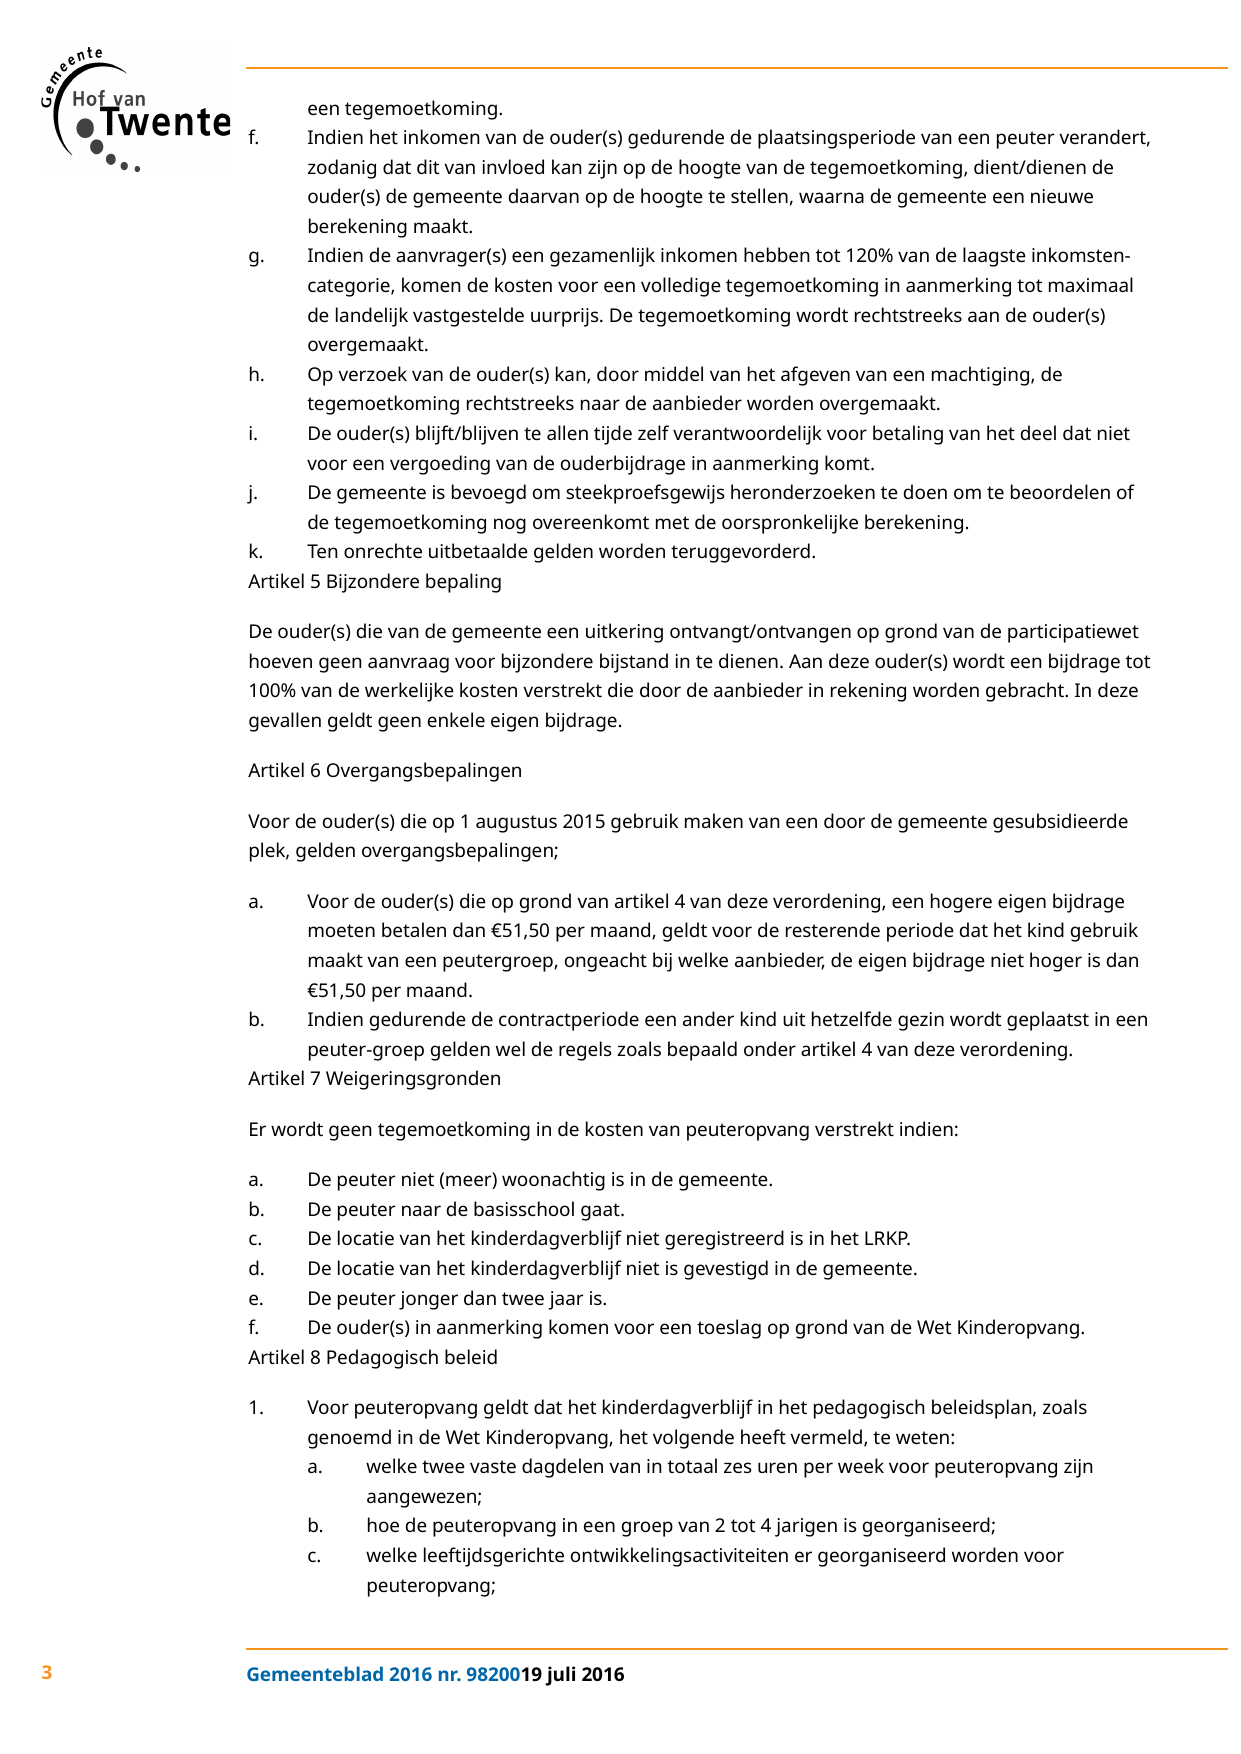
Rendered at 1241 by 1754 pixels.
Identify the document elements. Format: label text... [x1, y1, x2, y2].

list een tegemoetkoming. [248, 95, 1152, 121]
list Indien gedurende de contractperiode een ander kind uit hetzelfde gezin wordt geplaatst in een peuter-groep gelden wel de regels zoals bepaald onder artikel 4 van deze verordening. [248, 1006, 1152, 1062]
list De locatie van het kinderdagverblijf niet is gevestigd in de gemeente. [248, 1255, 1152, 1281]
text Artikel 5 Bijzondere bepaling [248, 568, 1152, 594]
text Voor de ouder(s) die op 1 augustus 2015 gebruik maken van een door de gemeente gesubsidieerde plek, gelden overgangsbepalingen; [248, 808, 1152, 863]
list De locatie van het kinderdagverblijf niet geregistreerd is in het LRKP. [248, 1226, 1152, 1251]
list welke leeftijdsgerichte ontwikkelingsactiviteiten er georganiseerd worden voor peuteropvang; [307, 1542, 1152, 1598]
list Ten onrechte uitbetaalde gelden worden teruggevorderd. [248, 538, 1152, 564]
list welke twee vaste dagdelen van in totaal zes uren per week voor peuteropvang zijn aangewezen; [307, 1453, 1152, 1509]
list hoe de peuteropvang in een groep van 2 tot 4 jarigen is georganiseerd; [307, 1513, 1152, 1538]
text Artikel 6 Overgangsbepalingen [248, 758, 1152, 783]
list De ouder(s) in aanmerking komen voor een toeslag op grond van de Wet Kinderopvang. [248, 1314, 1152, 1340]
picture [41, 47, 231, 172]
list Indien het inkomen van de ouder(s) gedurende de plaatsingsperiode van een peuter verandert, zodanig dat dit van invloed kan zijn op de hoogte van de tegemoetkoming, dient/dienen de ouder(s) de gemeente daarvan op de hoogte te stellen, waarna de gemeente een nieuwe berekening maakt. [248, 124, 1152, 239]
text De ouder(s) die van de gemeente een uitkering ontvangt/ontvangen op grond van de participatiewet hoeven geen aanvraag voor bijzondere bijstand in te dienen. Aan deze ouder(s) wordt een bijdrage tot 100% van de werkelijke kosten verstrekt die door de aanbieder in rekening worden gebracht. In deze gevallen geldt geen enkele eigen bijdrage. [248, 618, 1152, 733]
list Voor de ouder(s) die op grond van artikel 4 van deze verordening, een hogere eigen bijdrage moeten betalen dan €51,50 per maand, geldt voor de resterende periode dat het kind gebruik maakt van een peutergroep, ongeacht bij welke aanbieder, de eigen bijdrage niet hoger is dan €51,50 per maand. [248, 888, 1152, 1003]
list De ouder(s) blijft/blijven te allen tijde zelf verantwoordelijk voor betaling van het deel dat niet voor een vergoeding van de ouderbijdrage in aanmerking komt. [248, 420, 1152, 476]
text Artikel 8 Pedagogisch beleid [248, 1344, 1152, 1370]
list De gemeente is bevoegd om steekproefsgewijs heronderzoeken te doen om te beoordelen of de tegemoetkoming nog overeenkomt met de oorspronkelijke berekening. [248, 479, 1152, 535]
list De peuter jonger dan twee jaar is. [248, 1285, 1152, 1311]
list Voor peuteropvang geldt dat het kinderdagverblijf in het pedagogisch beleidsplan, zoals genoemd in de Wet Kinderopvang, het volgende heeft vermeld, te weten: [248, 1394, 1152, 1450]
list De peuter niet (meer) woonachtig is in de gemeente. [248, 1166, 1152, 1192]
text Artikel 7 Weigeringsgronden [248, 1066, 1152, 1091]
list De peuter naar de basisschool gaat. [248, 1196, 1152, 1222]
list Op verzoek van de ouder(s) kan, door middel van het afgeven van een machtiging, de tegemoetkoming rechtstreeks naar de aanbieder worden overgemaakt. [248, 361, 1152, 416]
text Er wordt geen tegemoetkoming in de kosten van peuteropvang verstrekt indien: [248, 1116, 1152, 1142]
list Indien de aanvrager(s) een gezamenlijk inkomen hebben tot 120% van de laagste inkomsten-categorie, komen de kosten voor een volledige tegemoetkoming in aanmerking tot maximaal de landelijk vastgestelde uurprijs. De tegemoetkoming wordt rechtstreeks aan de ouder(s) overgemaakt. [248, 243, 1152, 357]
